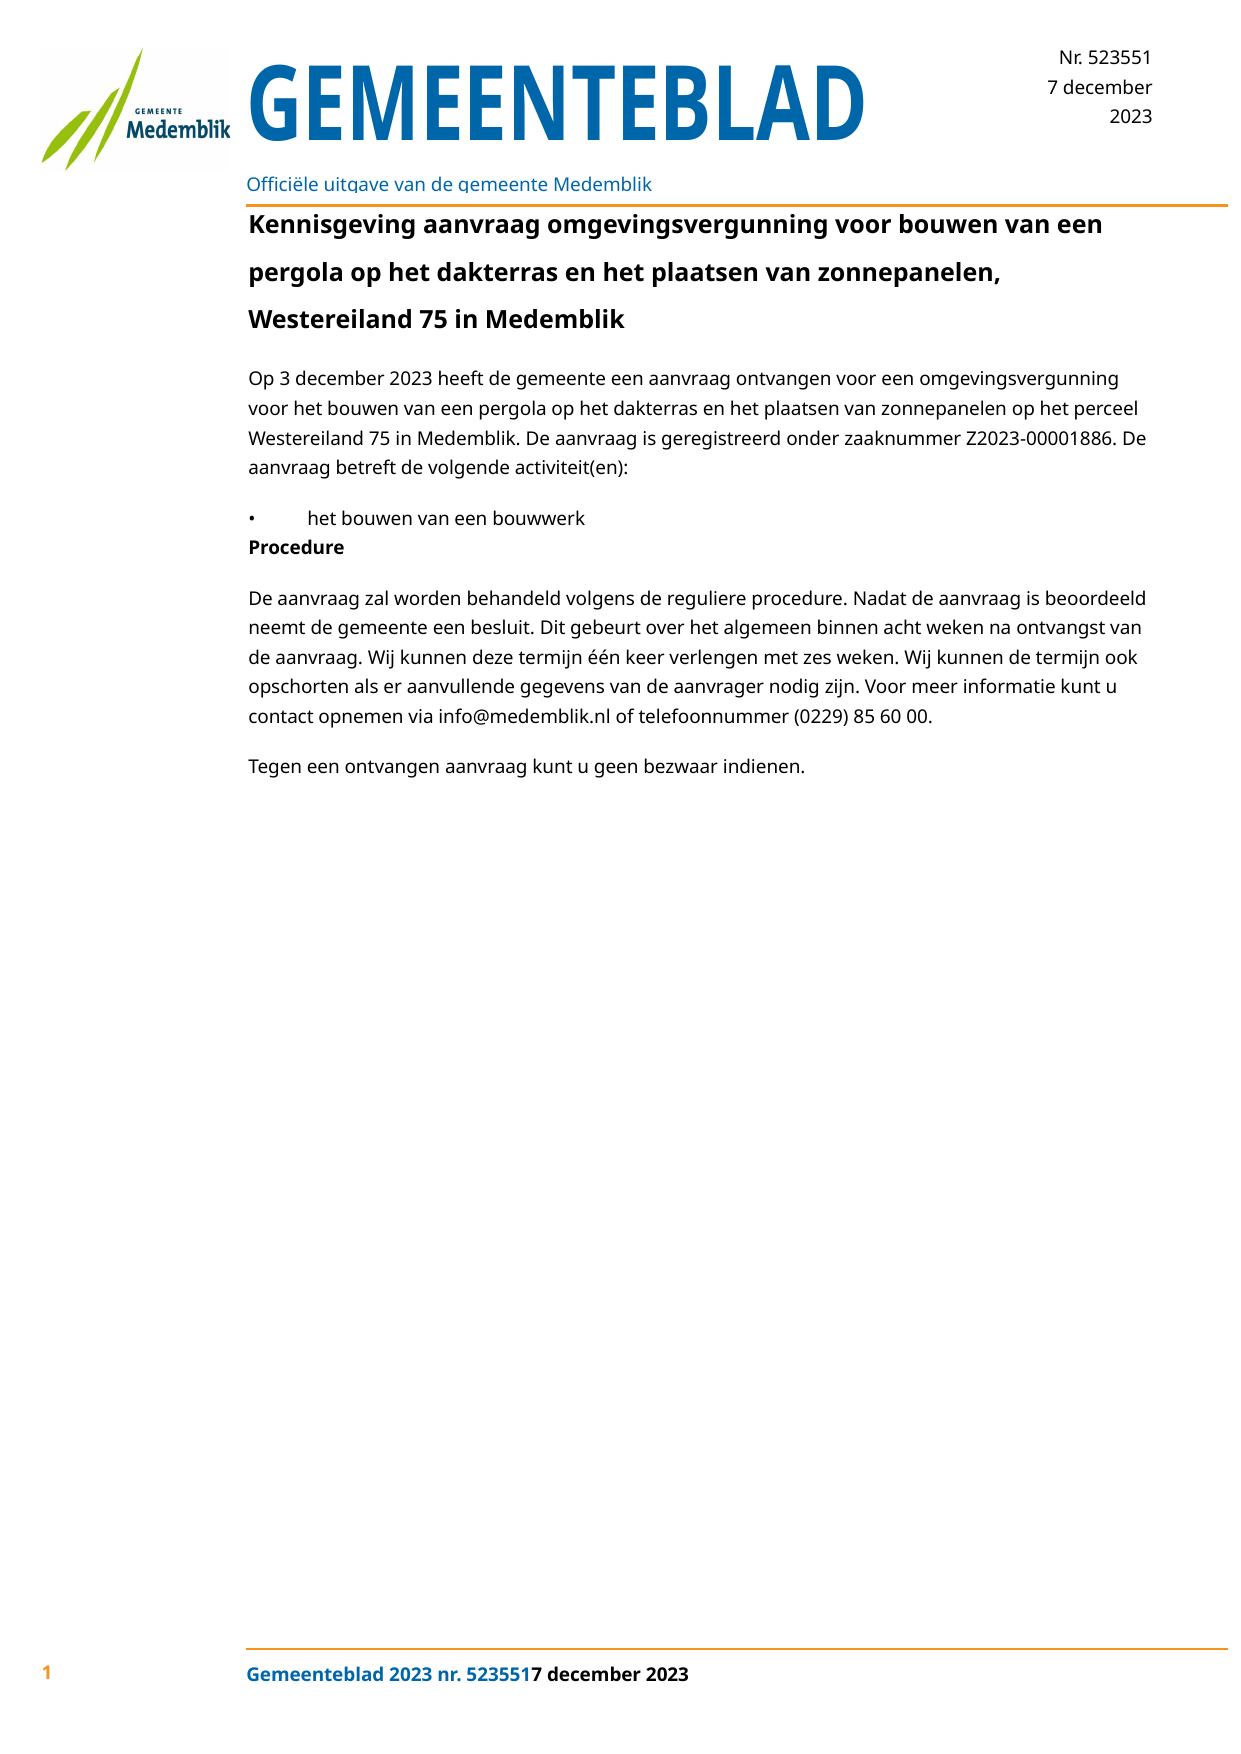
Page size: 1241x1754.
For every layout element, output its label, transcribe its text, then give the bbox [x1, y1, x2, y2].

text Op 3 december 2023 heeft de gemeente een aanvraag ontvangen voor een omgevingsvergunning voor het bouwen van een pergola op het dakterras en het plaatsen van zonnepanelen op het perceel Westereiland 75 in Medemblik. De aanvraag is geregistreerd onder zaaknummer Z2023-00001886. De aanvraag betreft de volgende activiteit(en): [248, 366, 1152, 480]
text De aanvraag zal worden behandeld volgens de reguliere procedure. Nadat de aanvraag is beoordeeld neemt de gemeente een besluit. Dit gebeurt over het algemeen binnen acht weken na ontvangst van de aanvraag. Wij kunnen deze termijn één keer verlengen met zes weken. Wij kunnen de termijn ook opschorten als er aanvullende gegevens van de aanvrager nodig zijn. Voor meer informatie kunt u contact opnemen via info@medemblik.nl of telefoonnummer (0229) 85 60 00. [248, 585, 1152, 729]
picture [41, 47, 231, 172]
text Kennisgeving aanvraag omgevingsvergunning voor bouwen van een pergola op het dakterras en het plaatsen van zonnepanelen, Westereiland 75 in Medemblik [248, 207, 1152, 336]
text Tegen een ontvangen aanvraag kunt u geen bezwaar indienen. [248, 753, 1152, 779]
text Procedure [248, 534, 1152, 560]
list het bouwen van een bouwwerk [248, 505, 1152, 530]
